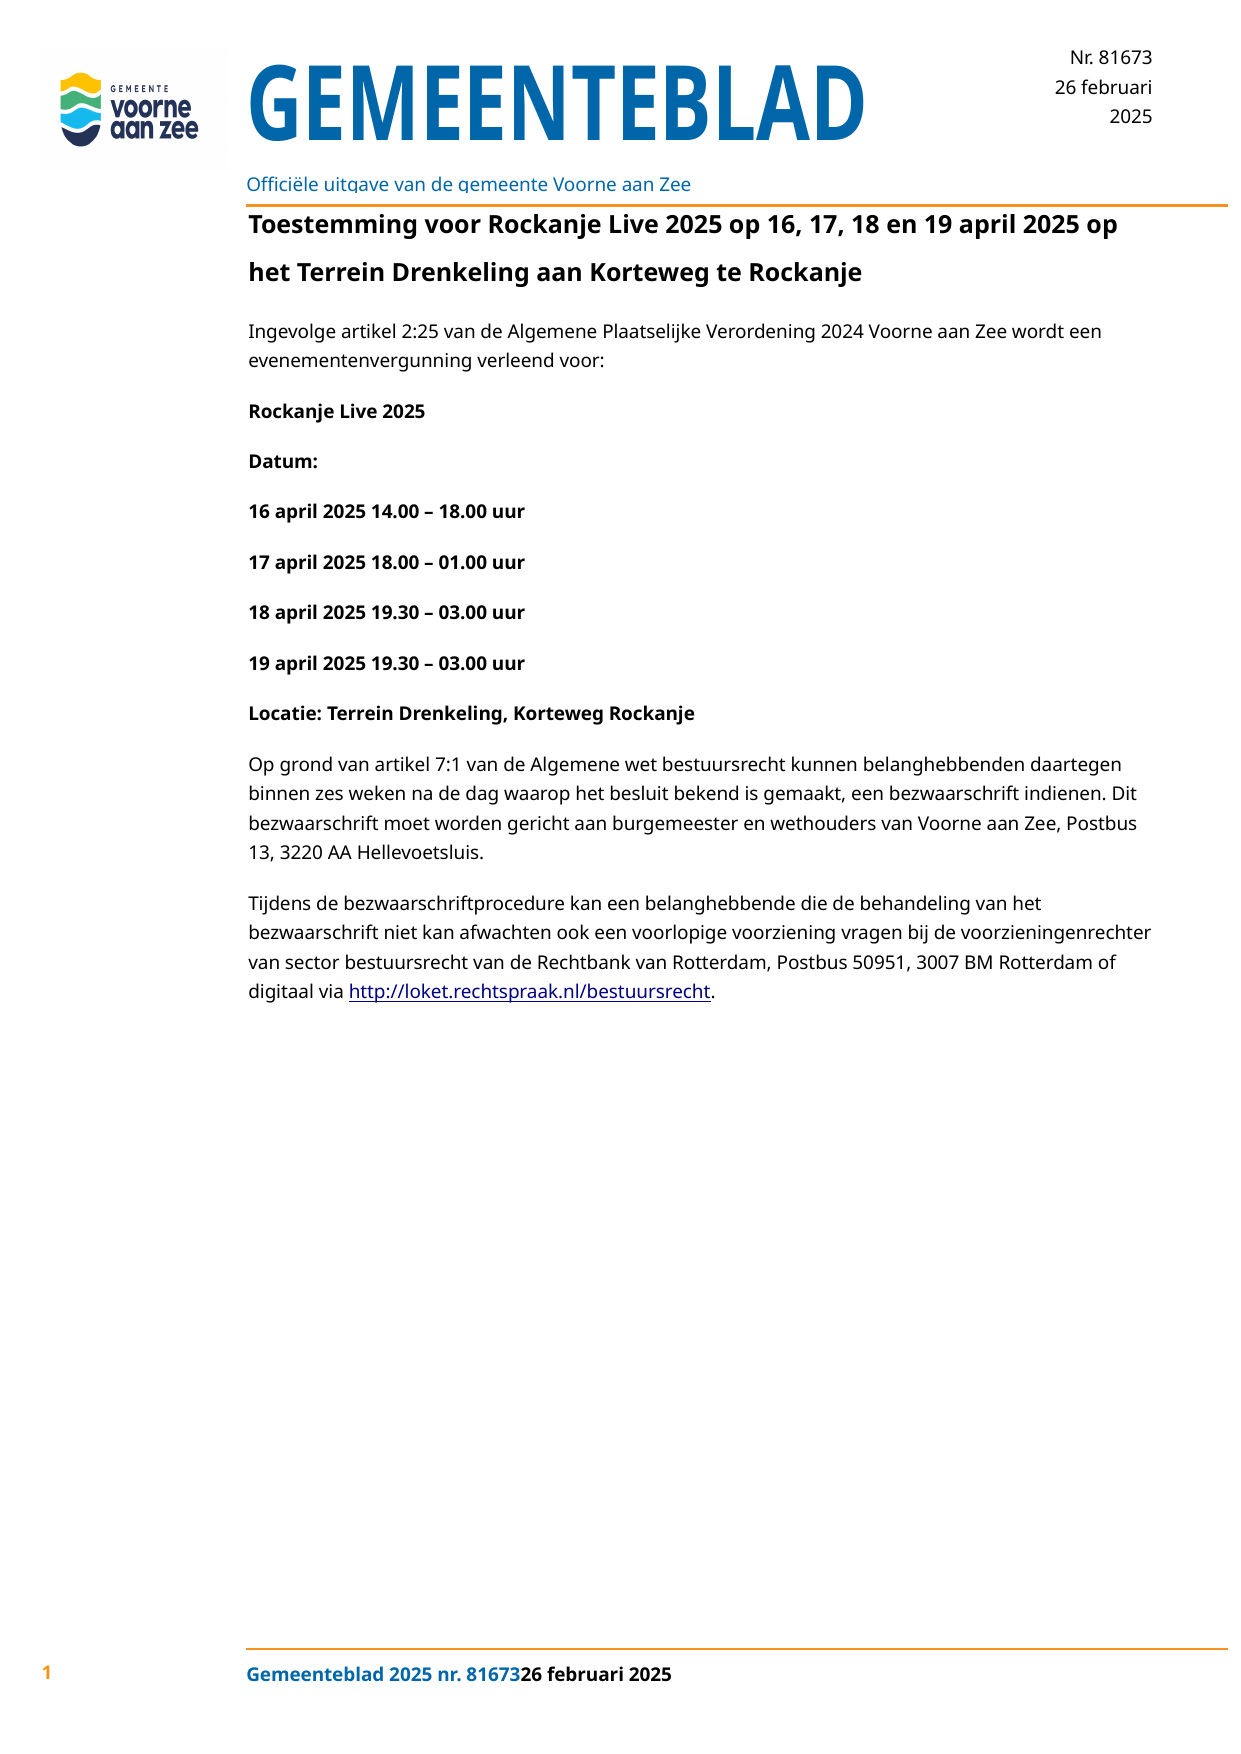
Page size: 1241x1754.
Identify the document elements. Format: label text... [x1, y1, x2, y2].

text Op grond van artikel 7:1 van de Algemene wet bestuursrecht kunnen belanghebbenden daartegen binnen zes weken na de dag waarop het besluit bekend is gemaakt, een bezwaarschrift indienen. Dit bezwaarschrift moet worden gericht aan burgemeester en wethouders van Voorne aan Zee, Postbus 13, 3220 AA Hellevoetsluis. [248, 751, 1152, 865]
text Toestemming voor Rockanje Live 2025 op 16, 17, 18 en 19 april 2025 op het Terrein Drenkeling aan Korteweg te Rockanje [248, 207, 1152, 288]
text Ingevolge artikel 2:25 van de Algemene Plaatselijke Verordening 2024 Voorne aan Zee wordt een evenementenvergunning verleend voor: [248, 318, 1152, 373]
text Locatie: Terrein Drenkeling, Korteweg Rockanje [248, 700, 1152, 726]
text Rockanje Live 2025 [248, 398, 1152, 424]
text Datum: [248, 448, 1152, 474]
text 16 april 2025 14.00 – 18.00 uur [248, 499, 1152, 524]
picture [41, 47, 231, 172]
text 18 april 2025 19.30 – 03.00 uur [248, 599, 1152, 625]
text 19 april 2025 19.30 – 03.00 uur [248, 650, 1152, 676]
text 17 april 2025 18.00 – 01.00 uur [248, 549, 1152, 575]
text Tijdens de bezwaarschriftprocedure kan een belanghebbende die de behandeling van het bezwaarschrift niet kan afwachten ook een voorlopige voorziening vragen bij de voorzieningenrechter van sector bestuursrecht van de Rechtbank van Rotterdam, Postbus 50951, 3007 BM Rotterdam of digitaal via http://loket.rechtspraak.nl/bestuursrecht. [248, 890, 1152, 1004]
